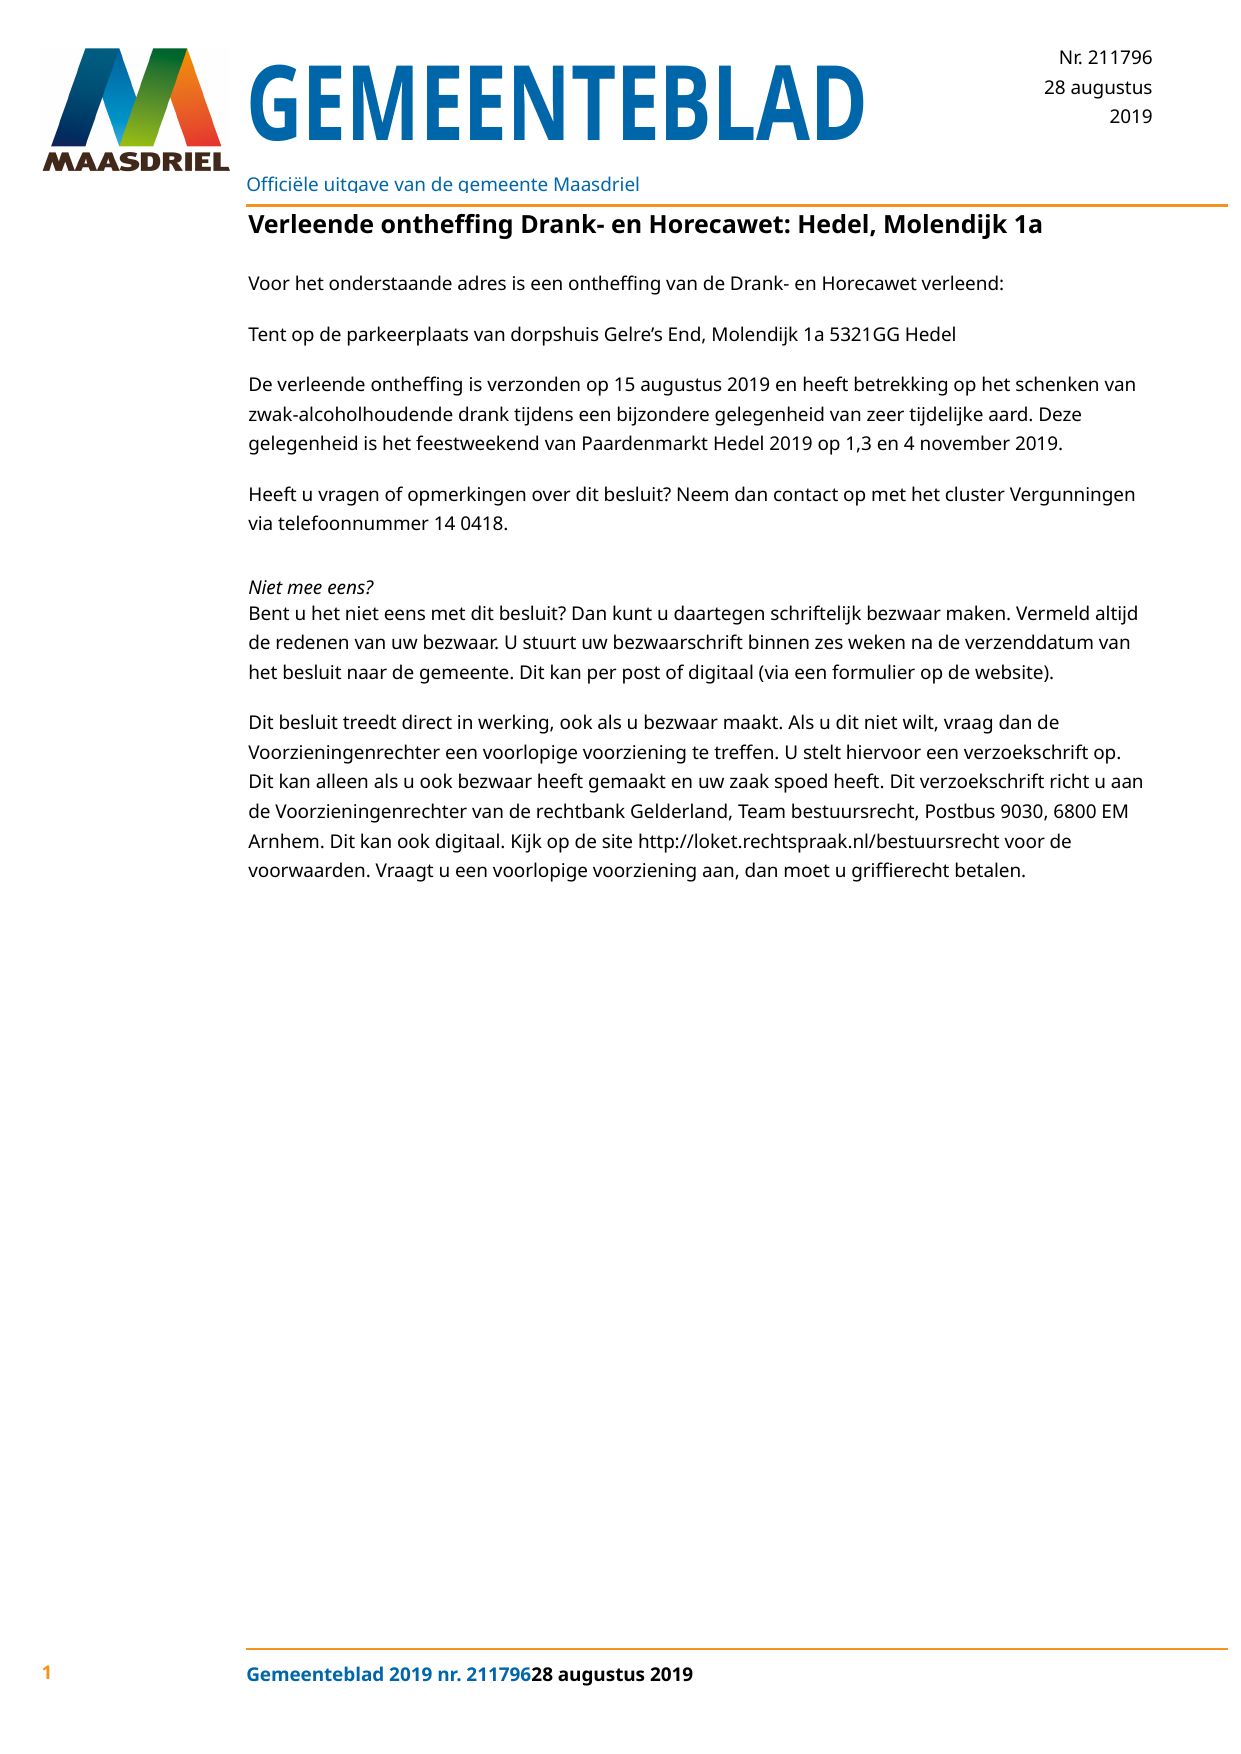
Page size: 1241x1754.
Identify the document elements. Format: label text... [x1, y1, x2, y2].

text Verleende ontheffing Drank- en Horecawet: Hedel, Molendijk 1a [248, 207, 1152, 241]
text Voor het onderstaande adres is een ontheffing van de Drank- en Horecawet verleend: [248, 270, 1152, 296]
text Heeft u vragen of opmerkingen over dit besluit? Neem dan contact op met het cluster Vergunningen via telefoonnummer 14 0418. [248, 481, 1152, 536]
text De verleende ontheffing is verzonden op 15 augustus 2019 en heeft betrekking op het schenken van zwak-alcoholhoudende drank tijdens een bijzondere gelegenheid van zeer tijdelijke aard. Deze gelegenheid is het feestweekend van Paardenmarkt Hedel 2019 op 1,3 en 4 november 2019. [248, 371, 1152, 456]
picture [41, 47, 231, 172]
text Tent op de parkeerplaats van dorpshuis Gelre’s End, Molendijk 1a 5321GG Hedel [248, 321, 1152, 346]
text Bent u het niet eens met dit besluit? Dan kunt u daartegen schriftelijk bezwaar maken. Vermeld altijd de redenen van uw bezwaar. U stuurt uw bezwaarschrift binnen zes weken na de verzenddatum van het besluit naar de gemeente. Dit kan per post of digitaal (via een formulier op de website). [248, 600, 1152, 685]
text Dit besluit treedt direct in werking, ook als u bezwaar maakt. Als u dit niet wilt, vraag dan de Voorzieningenrechter een voorlopige voorziening te treffen. U stelt hiervoor een verzoekschrift op. Dit kan alleen als u ook bezwaar heeft gemaakt en uw zaak spoed heeft. Dit verzoekschrift richt u aan de Voorzieningenrechter van de rechtbank Gelderland, Team bestuursrecht, Postbus 9030, 6800 EM Arnhem. Dit kan ook digitaal. Kijk op de site http://loket.rechtspraak.nl/bestuursrecht voor de voorwaarden. Vraagt u een voorlopige voorziening aan, dan moet u griffierecht betalen. [248, 709, 1152, 883]
text Niet mee eens? [248, 574, 1152, 600]
